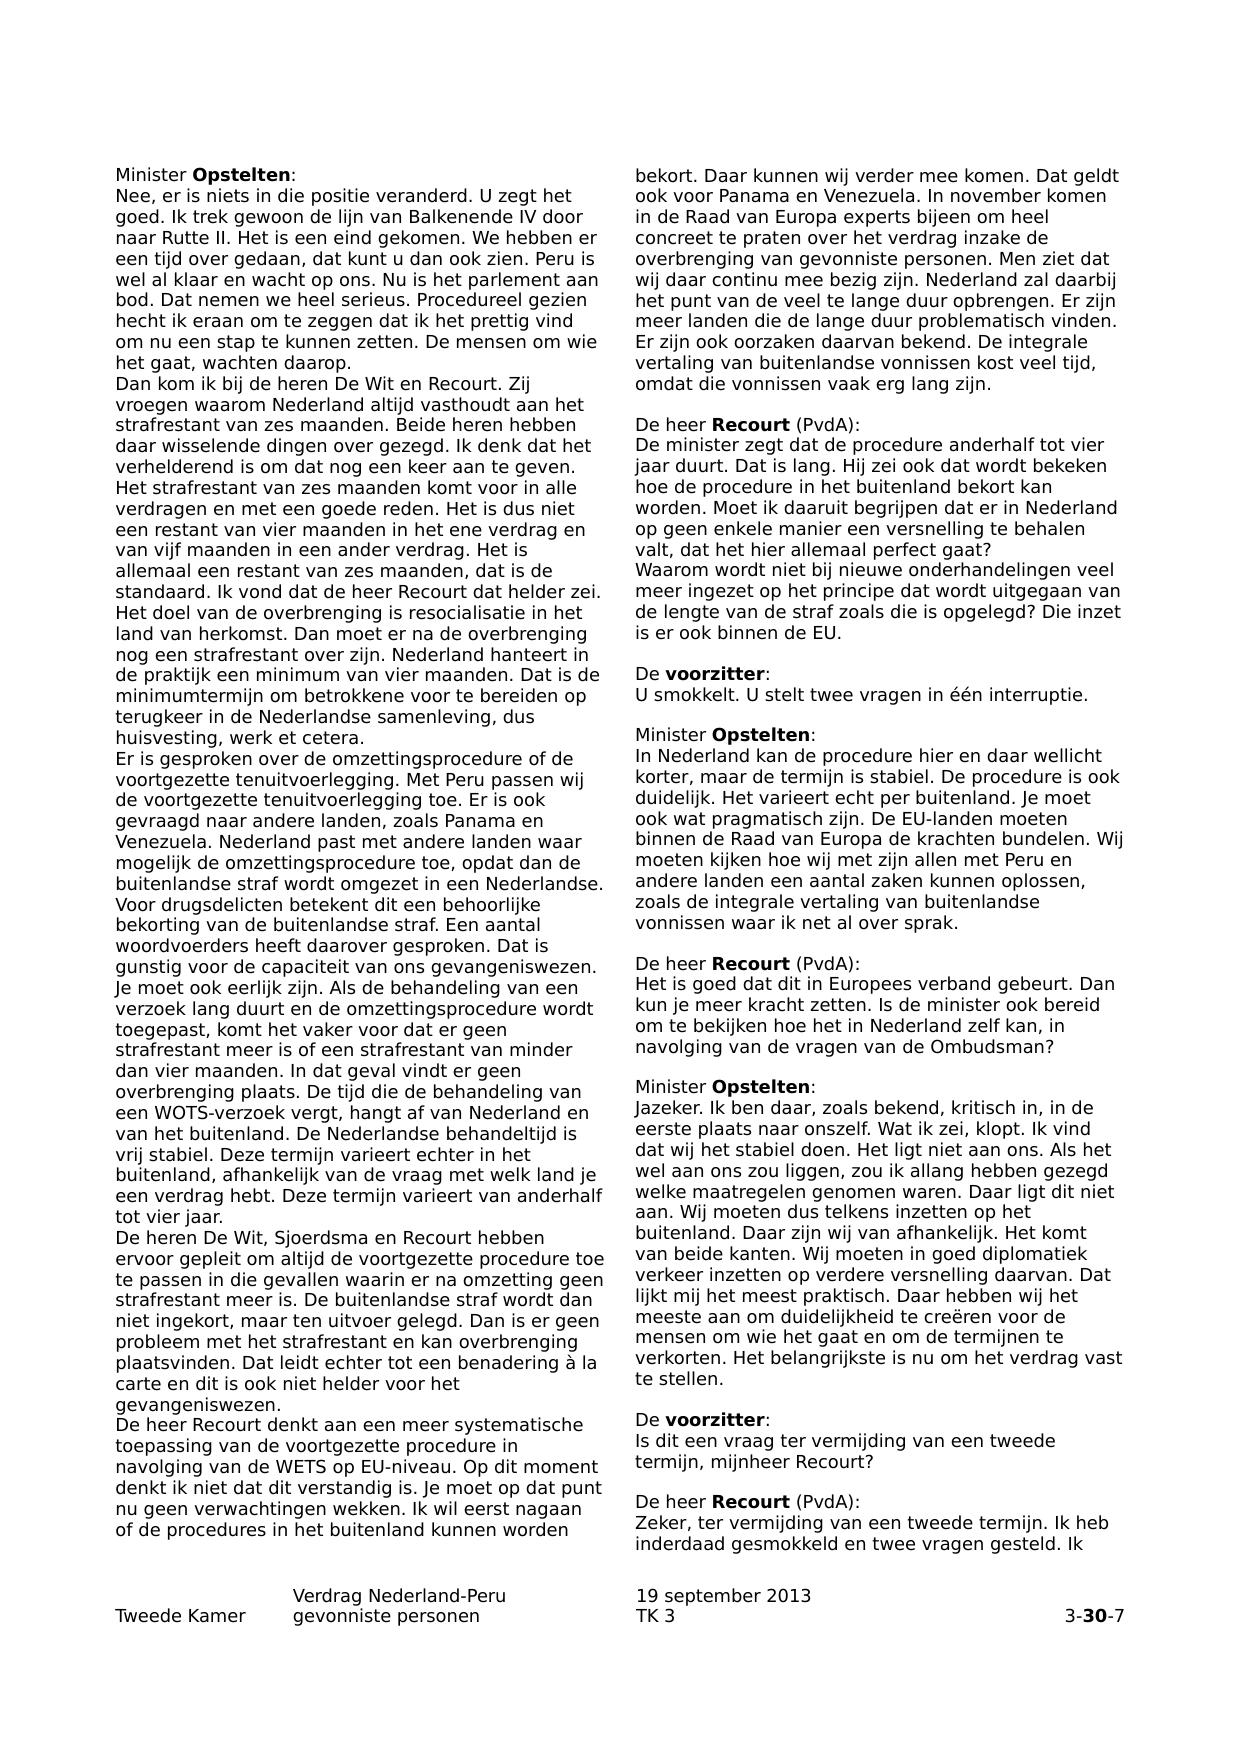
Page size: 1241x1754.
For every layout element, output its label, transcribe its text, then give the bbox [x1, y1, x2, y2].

text Zeker, ter vermijding van een tweede termijn. Ik heb inderdaad gesmokkeld en twee vragen gesteld. Ik [635, 1513, 1125, 1554]
text Is dit een vraag ter vermijding van een tweede termijn, mijnheer Recourt? [635, 1431, 1125, 1472]
text De heer Recourt denkt aan een meer systematische toepassing van de voortgezette procedure in navolging van de WETS op EU-niveau. Op dit moment denkt ik niet dat dit verstandig is. Je moet op dat punt nu geen verwachtingen wekken. Ik wil eerst nagaan of de procedures in het buitenland kunnen worden [115, 1415, 605, 1540]
text Minister Opstelten: [115, 165, 605, 186]
text U smokkelt. U stelt twee vragen in één interruptie. [635, 684, 1125, 705]
text bekort. Daar kunnen wij verder mee komen. Dat geldt ook voor Panama en Venezuela. In november komen in de Raad van Europa experts bijeen om heel concreet te praten over het verdrag inzake de overbrenging van gevonniste personen. Men ziet dat wij daar continu mee bezig zijn. Nederland zal daarbij het punt van de veel te lange duur opbrengen. Er zijn meer landen die de lange duur problematisch vinden. Er zijn ook oorzaken daarvan bekend. De integrale vertaling van buitenlandse vonnissen kost veel tijd, omdat die vonnissen vaak erg lang zijn. [635, 165, 1125, 394]
text Jazeker. Ik ben daar, zoals bekend, kritisch in, in de eerste plaats naar onszelf. Wat ik zei, klopt. Ik vind dat wij het stabiel doen. Het ligt niet aan ons. Als het wel aan ons zou liggen, zou ik allang hebben gezegd welke maatregelen genomen waren. Daar ligt dit niet aan. Wij moeten dus telkens inzetten op het buitenland. Daar zijn wij van afhankelijk. Het komt van beide kanten. Wij moeten in goed diplomatiek verkeer inzetten op verdere versnelling daarvan. Dat lijkt mij het meest praktisch. Daar hebben wij het meeste aan om duidelijkheid te creëren voor de mensen om wie het gaat en om de termijnen te verkorten. Het belangrijkste is nu om het verdrag vast te stellen. [635, 1098, 1125, 1390]
text De heer Recourt (PvdA): [635, 414, 1125, 435]
text De minister zegt dat de procedure anderhalf tot vier jaar duurt. Dat is lang. Hij zei ook dat wordt bekeken hoe de procedure in het buitenland bekort kan worden. Moet ik daaruit begrijpen dat er in Nederland op geen enkele manier een versnelling te behalen valt, dat het hier allemaal perfect gaat? [635, 435, 1125, 560]
text In Nederland kan de procedure hier en daar wellicht korter, maar de termijn is stabiel. De procedure is ook duidelijk. Het varieert echt per buitenland. Je moet ook wat pragmatisch zijn. De EU-landen moeten binnen de Raad van Europa de krachten bundelen. Wij moeten kijken hoe wij met zijn allen met Peru en andere landen een aantal zaken kunnen oplossen, zoals de integrale vertaling van buitenlandse vonnissen waar ik net al over sprak. [635, 746, 1125, 933]
text Nee, er is niets in die positie veranderd. U zegt het goed. Ik trek gewoon de lijn van Balkenende IV door naar Rutte II. Het is een eind gekomen. We hebben er een tijd over gedaan, dat kunt u dan ook zien. Peru is wel al klaar en wacht op ons. Nu is het parlement aan bod. Dat nemen we heel serieus. Procedureel gezien hecht ik eraan om te zeggen dat ik het prettig vind om nu een stap te kunnen zetten. De mensen om wie het gaat, wachten daarop. [115, 186, 605, 373]
text De voorzitter: [635, 1410, 1125, 1431]
text De heren De Wit, Sjoerdsma en Recourt hebben ervoor gepleit om altijd de voortgezette procedure toe te passen in die gevallen waarin er na omzetting geen strafrestant meer is. De buitenlandse straf wordt dan niet ingekort, maar ten uitvoer gelegd. Dan is er geen probleem met het strafrestant en kan overbrenging plaatsvinden. Dat leidt echter tot een benadering à la carte en dit is ook niet helder voor het gevangeniswezen. [115, 1228, 605, 1415]
text Waarom wordt niet bij nieuwe onderhandelingen veel meer ingezet op het principe dat wordt uitgegaan van de lengte van de straf zoals die is opgelegd? Die inzet is er ook binnen de EU. [635, 560, 1125, 643]
text De voorzitter: [635, 663, 1125, 684]
text Minister Opstelten: [635, 725, 1125, 746]
text Dan kom ik bij de heren De Wit en Recourt. Zij vroegen waarom Nederland altijd vasthoudt aan het strafrestant van zes maanden. Beide heren hebben daar wisselende dingen over gezegd. Ik denk dat het verhelderend is om dat nog een keer aan te geven. Het strafrestant van zes maanden komt voor in alle verdragen en met een goede reden. Het is dus niet een restant van vier maanden in het ene verdrag en van vijf maanden in een ander verdrag. Het is allemaal een restant van zes maanden, dat is de standaard. Ik vond dat de heer Recourt dat helder zei. Het doel van de overbrenging is resocialisatie in het land van herkomst. Dan moet er na de overbrenging nog een strafrestant over zijn. Nederland hanteert in de praktijk een minimum van vier maanden. Dat is de minimumtermijn om betrokkene voor te bereiden op terugkeer in de Nederlandse samenleving, dus huisvesting, werk et cetera. [115, 373, 605, 748]
text Minister Opstelten: [635, 1077, 1125, 1098]
text Er is gesproken over de omzettingsprocedure of de voortgezette tenuitvoerlegging. Met Peru passen wij de voortgezette tenuitvoerlegging toe. Er is ook gevraagd naar andere landen, zoals Panama en Venezuela. Nederland past met andere landen waar mogelijk de omzettingsprocedure toe, opdat dan de buitenlandse straf wordt omgezet in een Nederlandse. Voor drugsdelicten betekent dit een behoorlijke bekorting van de buitenlandse straf. Een aantal woordvoerders heeft daarover gesproken. Dat is gunstig voor de capaciteit van ons gevangeniswezen. Je moet ook eerlijk zijn. Als de behandeling van een verzoek lang duurt en de omzettingsprocedure wordt toegepast, komt het vaker voor dat er geen strafrestant meer is of een strafrestant van minder dan vier maanden. In dat geval vindt er geen overbrenging plaats. De tijd die de behandeling van een WOTS-verzoek vergt, hangt af van Nederland en van het buitenland. De Nederlandse behandeltijd is vrij stabiel. Deze termijn varieert echter in het buitenland, afhankelijk van de vraag met welk land je een verdrag hebt. Deze termijn varieert van anderhalf tot vier jaar. [115, 748, 605, 1228]
text De heer Recourt (PvdA): [635, 953, 1125, 974]
text Het is goed dat dit in Europees verband gebeurt. Dan kun je meer kracht zetten. Is de minister ook bereid om te bekijken hoe het in Nederland zelf kan, in navolging van de vragen van de Ombudsman? [635, 974, 1125, 1057]
text De heer Recourt (PvdA): [635, 1492, 1125, 1513]
